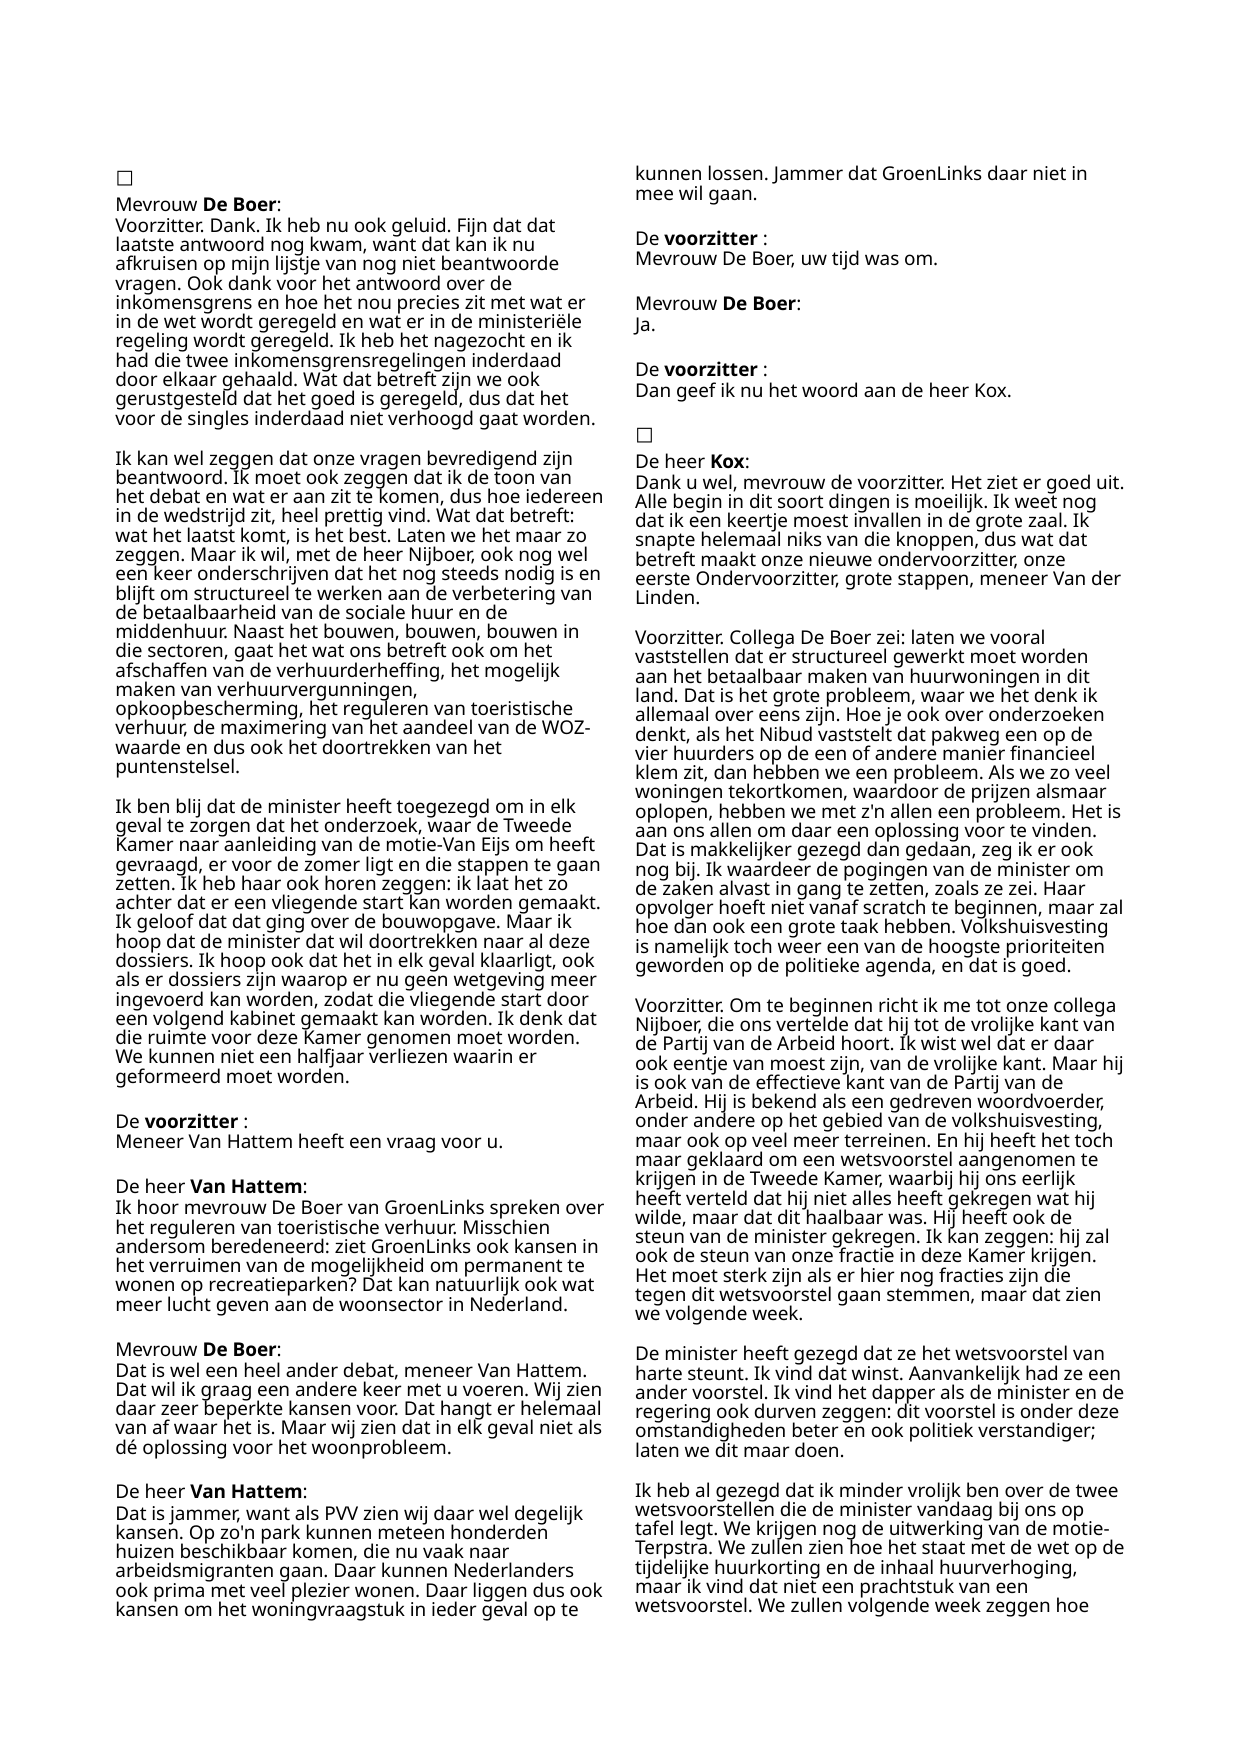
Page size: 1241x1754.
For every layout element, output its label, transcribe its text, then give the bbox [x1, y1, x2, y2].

text Dat is wel een heel ander debat, meneer Van Hattem. Dat wil ik graag een andere keer met u voeren. Wij zien daar zeer beperkte kansen voor. Dat hangt er helemaal van af waar het is. Maar wij zien dat in elk geval niet als dé oplossing voor het woonprobleem. [115, 1362, 605, 1458]
text De voorzitter : [635, 356, 1125, 382]
text Dank u wel, mevrouw de voorzitter. Het ziet er goed uit. Alle begin in dit soort dingen is moeilijk. Ik weet nog dat ik een keertje moest invallen in de grote zaal. Ik snapte helemaal niks van die knoppen, dus wat dat betreft maakt onze nieuwe ondervoorzitter, onze eerste Ondervoorzitter, grote stappen, meneer Van der Linden. [635, 474, 1125, 608]
text Mevrouw De Boer: [635, 291, 1125, 316]
text Ik hoor mevrouw De Boer van GroenLinks spreken over het reguleren van toeristische verhuur. Misschien andersom beredeneerd: ziet GroenLinks ook kansen in het verruimen van de mogelijkheid om permanent te wonen op recreatieparken? Dat kan natuurlijk ook wat meer lucht geven aan de woonsector in Nederland. [115, 1199, 605, 1315]
text Meneer Van Hattem heeft een vraag voor u. [115, 1133, 605, 1153]
text Ik heb al gezegd dat ik minder vrolijk ben over de twee wetsvoorstellen die de minister vandaag bij ons op tafel legt. We krijgen nog de uitwerking van de motie-Terpstra. We zullen zien hoe het staat met de wet op de tijdelijke huurkorting en de inhaal huurverhoging, maar ik vind dat niet een prachtstuk van een wetsvoorstel. We zullen volgende week zeggen hoe [635, 1482, 1125, 1616]
text kunnen lossen. Jammer dat GroenLinks daar niet in mee wil gaan. [635, 165, 1125, 204]
text Ik ben blij dat de minister heeft toegezegd om in elk geval te zorgen dat het onderzoek, waar de Tweede Kamer naar aanleiding van de motie-Van Eijs om heeft gevraagd, er voor de zomer ligt en die stappen te gaan zetten. Ik heb haar ook horen zeggen: ik laat het zo achter dat er een vliegende start kan worden gemaakt. Ik geloof dat dat ging over de bouwopgave. Maar ik hoop dat de minister dat wil doortrekken naar al deze dossiers. Ik hoop ook dat het in elk geval klaarligt, ook als er dossiers zijn waarop er nu geen wetgeving meer ingevoerd kan worden, zodat die vliegende start door een volgend kabinet gemaakt kan worden. Ik denk dat die ruimte voor deze Kamer genomen moet worden. We kunnen niet een halfjaar verliezen waarin er geformeerd moet worden. [115, 798, 605, 1087]
text De heer Van Hattem: [115, 1479, 605, 1504]
text Voorzitter. Om te beginnen richt ik me tot onze collega Nijboer, die ons vertelde dat hij tot de vrolijke kant van de Partij van de Arbeid hoort. Ik wist wel dat er daar ook eentje van moest zijn, van de vrolijke kant. Maar hij is ook van de effectieve kant van de Partij van de Arbeid. Hij is bekend als een gedreven woordvoerder, onder andere op het gebied van de volkshuisvesting, maar ook op veel meer terreinen. En hij heeft het toch maar geklaard om een wetsvoorstel aangenomen te krijgen in de Tweede Kamer, waarbij hij ons eerlijk heeft verteld dat hij niet alles heeft gekregen wat hij wilde, maar dat dit haalbaar was. Hij heeft ook de steun van de minister gekregen. Ik kan zeggen: hij zal ook de steun van onze fractie in deze Kamer krijgen. Het moet sterk zijn als er hier nog fracties zijn die tegen dit wetsvoorstel gaan stemmen, maar dat zien we volgende week. [635, 997, 1125, 1324]
text Voorzitter. Dank. Ik heb nu ook geluid. Fijn dat dat laatste antwoord nog kwam, want dat kan ik nu afkruisen op mijn lijstje van nog niet beantwoorde vragen. Ook dank voor het antwoord over de inkomensgrens en hoe het nou precies zit met wat er in de wet wordt geregeld en wat er in de ministeriële regeling wordt geregeld. Ik heb het nagezocht en ik had die twee inkomensgrensregelingen inderdaad door elkaar gehaald. Wat dat betreft zijn we ook gerustgesteld dat het goed is geregeld, dus dat het voor de singles inderdaad niet verhoogd gaat worden. [115, 217, 605, 429]
text De voorzitter : [635, 225, 1125, 250]
text ⬜ [115, 165, 605, 191]
text Dat is jammer, want als PVV zien wij daar wel degelijk kansen. Op zo'n park kunnen meteen honderden huizen beschikbaar komen, die nu vaak naar arbeidsmigranten gaan. Daar kunnen Nederlanders ook prima met veel plezier wonen. Daar liggen dus ook kansen om het woningvraagstuk in ieder geval op te [115, 1504, 605, 1620]
text Mevrouw De Boer: [115, 1336, 605, 1362]
text De heer Kox: [635, 448, 1125, 474]
text De heer Van Hattem: [115, 1174, 605, 1199]
text Mevrouw De Boer, uw tijd was om. [635, 250, 1125, 270]
text Voorzitter. Collega De Boer zei: laten we vooral vaststellen dat er structureel gewerkt moet worden aan het betaalbaar maken van huurwoningen in dit land. Dat is het grote probleem, waar we het denk ik allemaal over eens zijn. Hoe je ook over onderzoeken denkt, als het Nibud vaststelt dat pakweg een op de vier huurders op de een of andere manier financieel klem zit, dan hebben we een probleem. Als we zo veel woningen tekortkomen, waardoor de prijzen alsmaar oplopen, hebben we met z'n allen een probleem. Het is aan ons allen om daar een oplossing voor te vinden. Dat is makkelijker gezegd dan gedaan, zeg ik er ook nog bij. Ik waardeer de pogingen van de minister om de zaken alvast in gang te zetten, zoals ze zei. Haar opvolger hoeft niet vanaf scratch te beginnen, maar zal hoe dan ook een grote taak hebben. Volkshuisvesting is namelijk toch weer een van de hoogste prioriteiten geworden op de politieke agenda, en dat is goed. [635, 629, 1125, 976]
text Ja. [635, 316, 1125, 336]
text Mevrouw De Boer: [115, 191, 605, 217]
text Ik kan wel zeggen dat onze vragen bevredigend zijn beantwoord. Ik moet ook zeggen dat ik de toon van het debat en wat er aan zit te komen, dus hoe iedereen in de wedstrijd zit, heel prettig vind. Wat dat betreft: wat het laatst komt, is het best. Laten we het maar zo zeggen. Maar ik wil, met de heer Nijboer, ook nog wel een keer onderschrijven dat het nog steeds nodig is en blijft om structureel te werken aan de verbetering van de betaalbaarheid van de sociale huur en de middenhuur. Naast het bouwen, bouwen, bouwen in die sectoren, gaat het wat ons betreft ook om het afschaffen van de verhuurderheffing, het mogelijk maken van verhuurvergunningen, opkoopbescherming, het reguleren van toeristische verhuur, de maximering van het aandeel van de WOZ-waarde en dus ook het doortrekken van het puntenstelsel. [115, 449, 605, 777]
text De minister heeft gezegd dat ze het wetsvoorstel van harte steunt. Ik vind dat winst. Aanvankelijk had ze een ander voorstel. Ik vind het dapper als de minister en de regering ook durven zeggen: dit voorstel is onder deze omstandigheden beter en ook politiek verstandiger; laten we dit maar doen. [635, 1345, 1125, 1461]
text Dan geef ik nu het woord aan de heer Kox. [635, 382, 1125, 401]
text De voorzitter : [115, 1108, 605, 1133]
text ⬜ [635, 422, 1125, 448]
